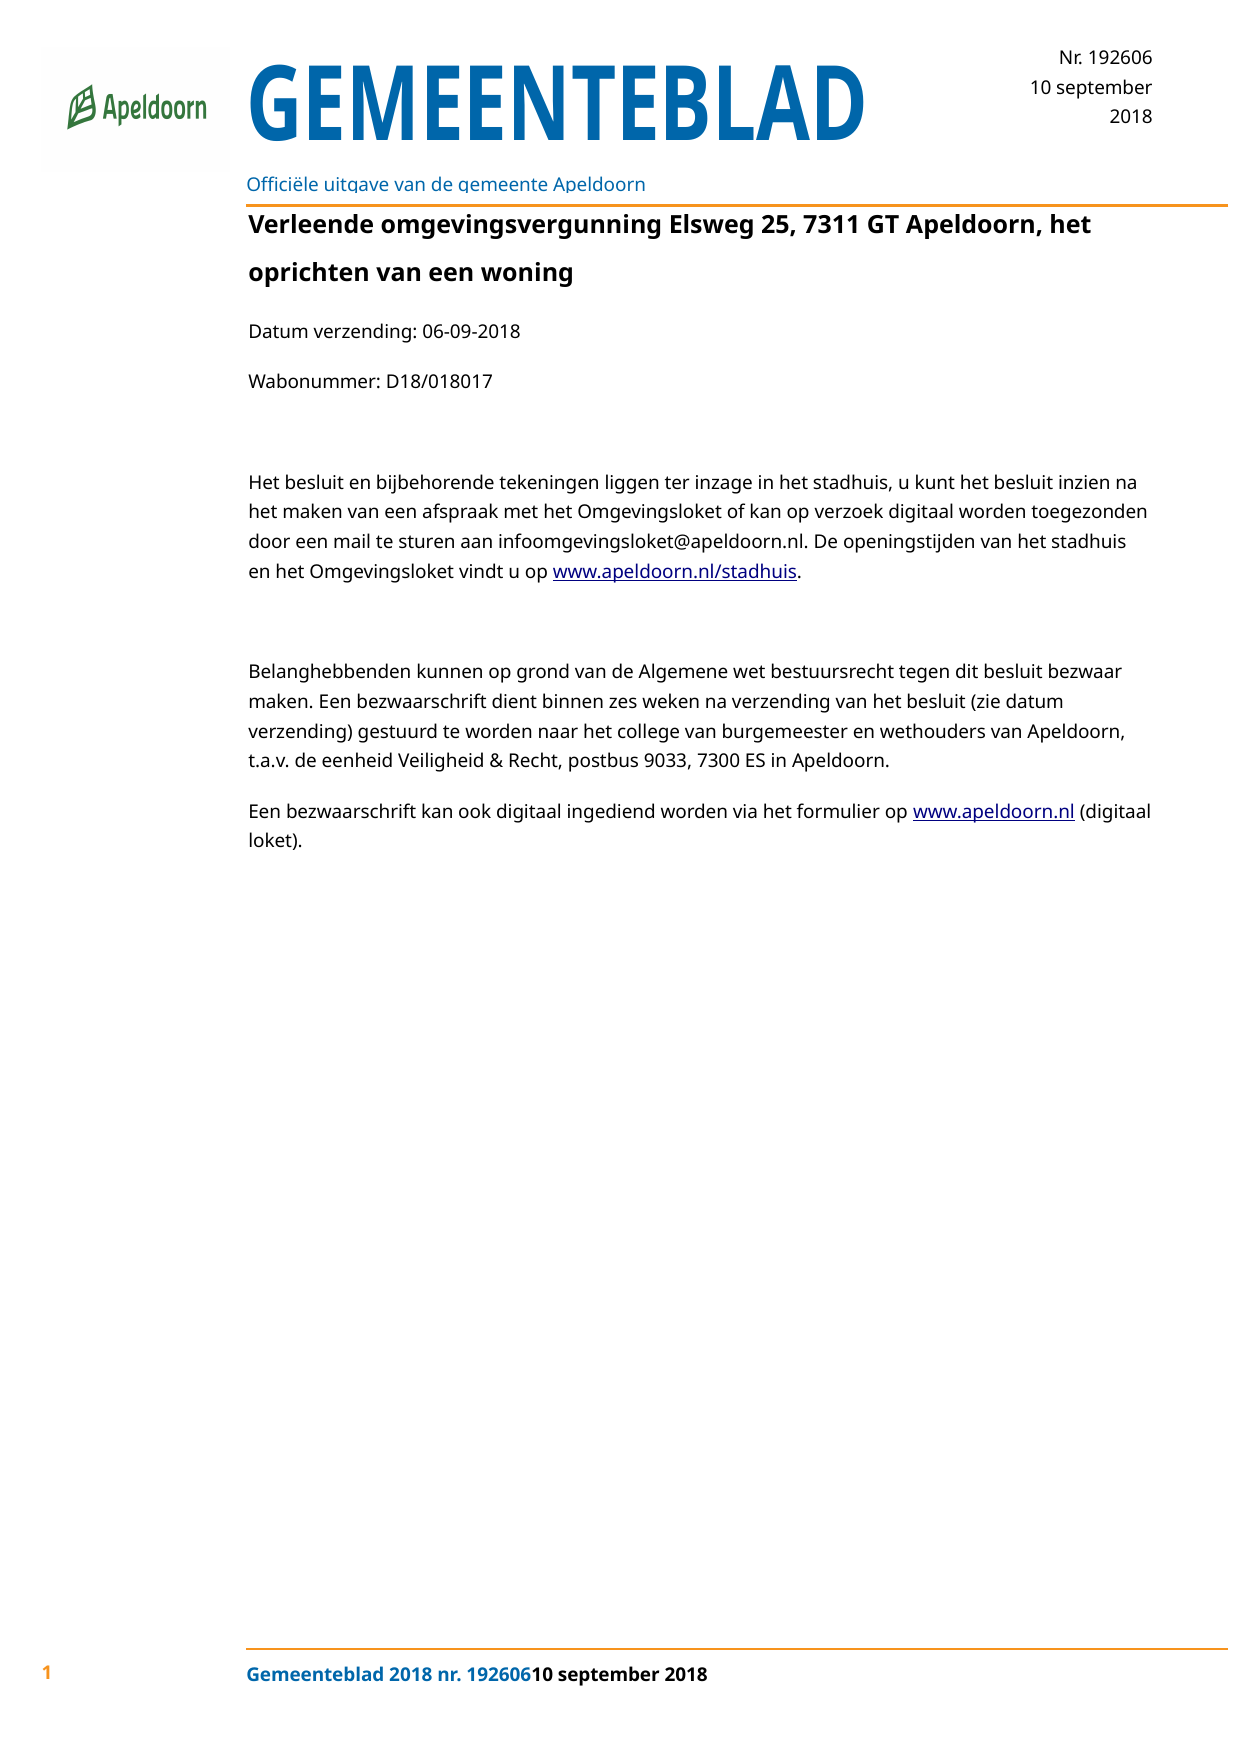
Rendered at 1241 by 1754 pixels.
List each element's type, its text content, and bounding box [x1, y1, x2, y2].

text Verleende omgevingsvergunning Elsweg 25, 7311 GT Apeldoorn, het oprichten van een woning [248, 207, 1152, 288]
text Belanghebbenden kunnen op grond van de Algemene wet bestuursrecht tegen dit besluit bezwaar maken. Een bezwaarschrift dient binnen zes weken na verzending van het besluit (zie datum verzending) gestuurd te worden naar het college van burgemeester en wethouders van Apeldoorn, t.a.v. de eenheid Veiligheid & Recht, postbus 9033, 7300 ES in Apeldoorn. [248, 659, 1152, 773]
text Het besluit en bijbehorende tekeningen liggen ter inzage in het stadhuis, u kunt het besluit inzien na het maken van een afspraak met het Omgevingsloket of kan op verzoek digitaal worden toegezonden door een mail te sturen aan infoomgevingsloket@apeldoorn.nl. De openingstijden van het stadhuis en het Omgevingsloket vindt u op www.apeldoorn.nl/stadhuis. [248, 469, 1152, 584]
text Datum verzending: 06-09-2018 [248, 318, 1152, 344]
text Een bezwaarschrift kan ook digitaal ingediend worden via het formulier op www.apeldoorn.nl (digitaal loket). [248, 798, 1152, 853]
picture [41, 47, 231, 172]
text Wabonummer: D18/018017 [248, 368, 1152, 394]
